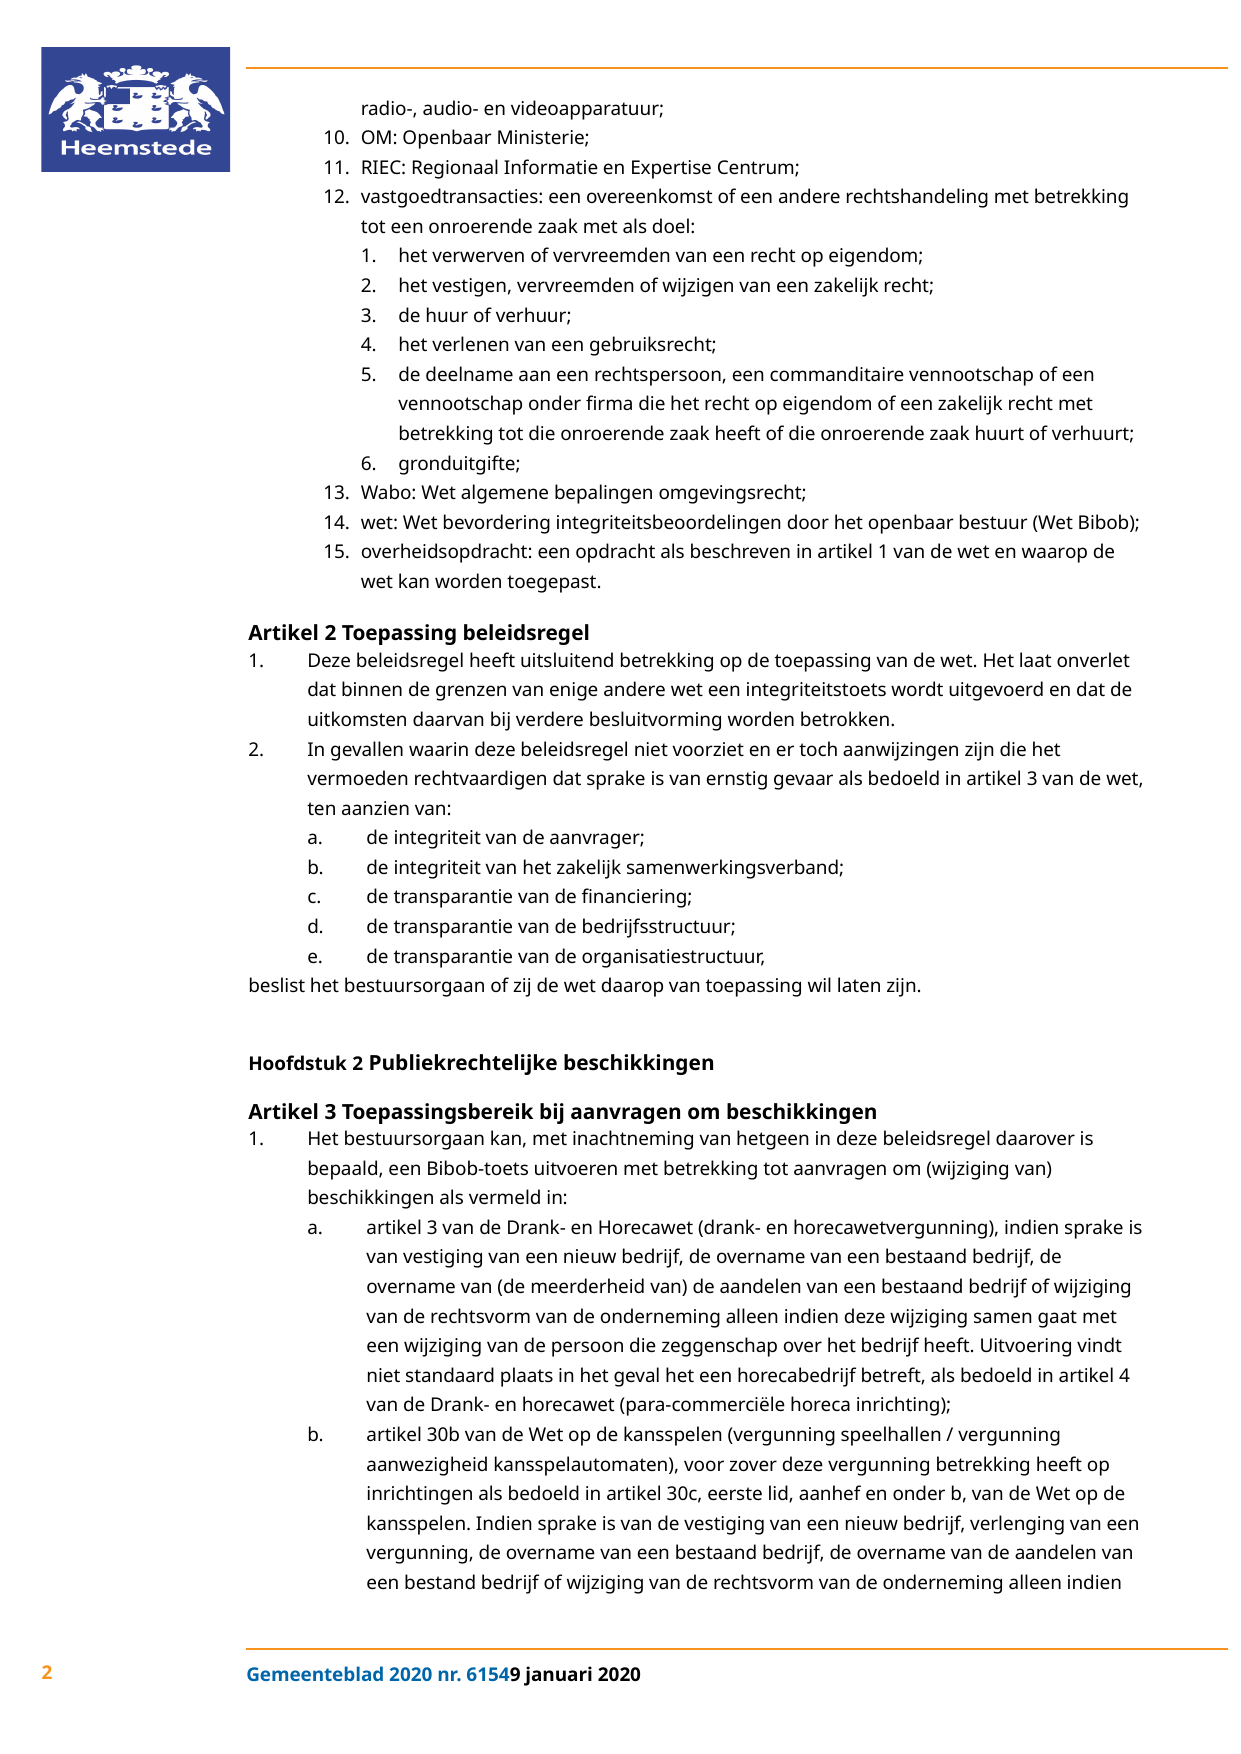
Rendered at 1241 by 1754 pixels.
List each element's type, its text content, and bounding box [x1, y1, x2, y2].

list Deze beleidsregel heeft uitsluitend betrekking op de toepassing van de wet. Het laat onverlet dat binnen de grenzen van enige andere wet een integriteitstoets wordt uitgevoerd en dat de uitkomsten daarvan bij verdere besluitvorming worden betrokken. [248, 647, 1152, 732]
text beslist het bestuursorgaan of zij de wet daarop van toepassing wil laten zijn. [248, 972, 1152, 998]
list de transparantie van de bedrijfsstructuur; [307, 913, 1152, 939]
list het verlenen van een gebruiksrecht; [361, 331, 1152, 357]
list de integriteit van het zakelijk samenwerkingsverband; [307, 854, 1152, 880]
list gronduitgifte; [361, 450, 1152, 476]
list OM: Openbaar Ministerie; [323, 124, 1152, 150]
list artikel 30b van de Wet op de kansspelen (vergunning speelhallen / vergunning aanwezigheid kansspelautomaten), voor zover deze vergunning betrekking heeft op inrichtingen als bedoeld in artikel 30c, eerste lid, aanhef en onder b, van de Wet op de kansspelen. Indien sprake is van de vestiging van een nieuw bedrijf, verlenging van een vergunning, de overname van een bestaand bedrijf, de overname van de aandelen van een bestand bedrijf of wijziging van de rechtsvorm van de onderneming alleen indien [307, 1421, 1152, 1595]
list wet: Wet bevordering integriteitsbeoordelingen door het openbaar bestuur (Wet Bibob); [323, 509, 1152, 535]
list vastgoedtransacties: een overeenkomst of een andere rechtshandeling met betrekking tot een onroerende zaak met als doel: [323, 183, 1152, 239]
list de transparantie van de financiering; [307, 884, 1152, 909]
text Artikel 2 Toepassing beleidsregel [248, 618, 1152, 647]
list radio-, audio- en videoapparatuur; [323, 95, 1152, 121]
list de transparantie van de organisatiestructuur, [307, 943, 1152, 968]
list RIEC: Regionaal Informatie en Expertise Centrum; [323, 154, 1152, 180]
list Wabo: Wet algemene bepalingen omgevingsrecht; [323, 479, 1152, 505]
picture [41, 47, 231, 172]
list de integriteit van de aanvrager; [307, 824, 1152, 850]
list het verwerven of vervreemden van een recht op eigendom; [361, 243, 1152, 268]
list In gevallen waarin deze beleidsregel niet voorziet en er toch aanwijzingen zijn die het vermoeden rechtvaardigen dat sprake is van ernstig gevaar als bedoeld in artikel 3 van de wet, ten aanzien van: [248, 736, 1152, 821]
text Artikel 3 Toepassingsbereik bij aanvragen om beschikkingen [248, 1097, 1152, 1125]
list overheidsopdracht: een opdracht als beschreven in artikel 1 van de wet en waarop de wet kan worden toegepast. [323, 538, 1152, 594]
list de huur of verhuur; [361, 302, 1152, 328]
list het vestigen, vervreemden of wijzigen van een zakelijk recht; [361, 272, 1152, 298]
list artikel 3 van de Drank- en Horecawet (drank- en horecawetvergunning), indien sprake is van vestiging van een nieuw bedrijf, de overname van een bestaand bedrijf, de overname van (de meerderheid van) de aandelen van een bestaand bedrijf of wijziging van de rechtsvorm van de onderneming alleen indien deze wijziging samen gaat met een wijziging van de persoon die zeggenschap over het bedrijf heeft. Uitvoering vindt niet standaard plaats in het geval het een horecabedrijf betreft, als bedoeld in artikel 4 van de Drank- en horecawet (para-commerciële horeca inrichting); [307, 1214, 1152, 1417]
list Het bestuursorgaan kan, met inachtneming van hetgeen in deze beleidsregel daarover is bepaald, een Bibob-toets uitvoeren met betrekking tot aanvragen om (wijziging van) beschikkingen als vermeld in: [248, 1125, 1152, 1210]
text Hoofdstuk 2 Publiekrechtelijke beschikkingen [248, 1048, 1152, 1076]
list de deelname aan een rechtspersoon, een commanditaire vennootschap of een vennootschap onder firma die het recht op eigendom of een zakelijk recht met betrekking tot die onroerende zaak heeft of die onroerende zaak huurt of verhuurt; [361, 361, 1152, 446]
